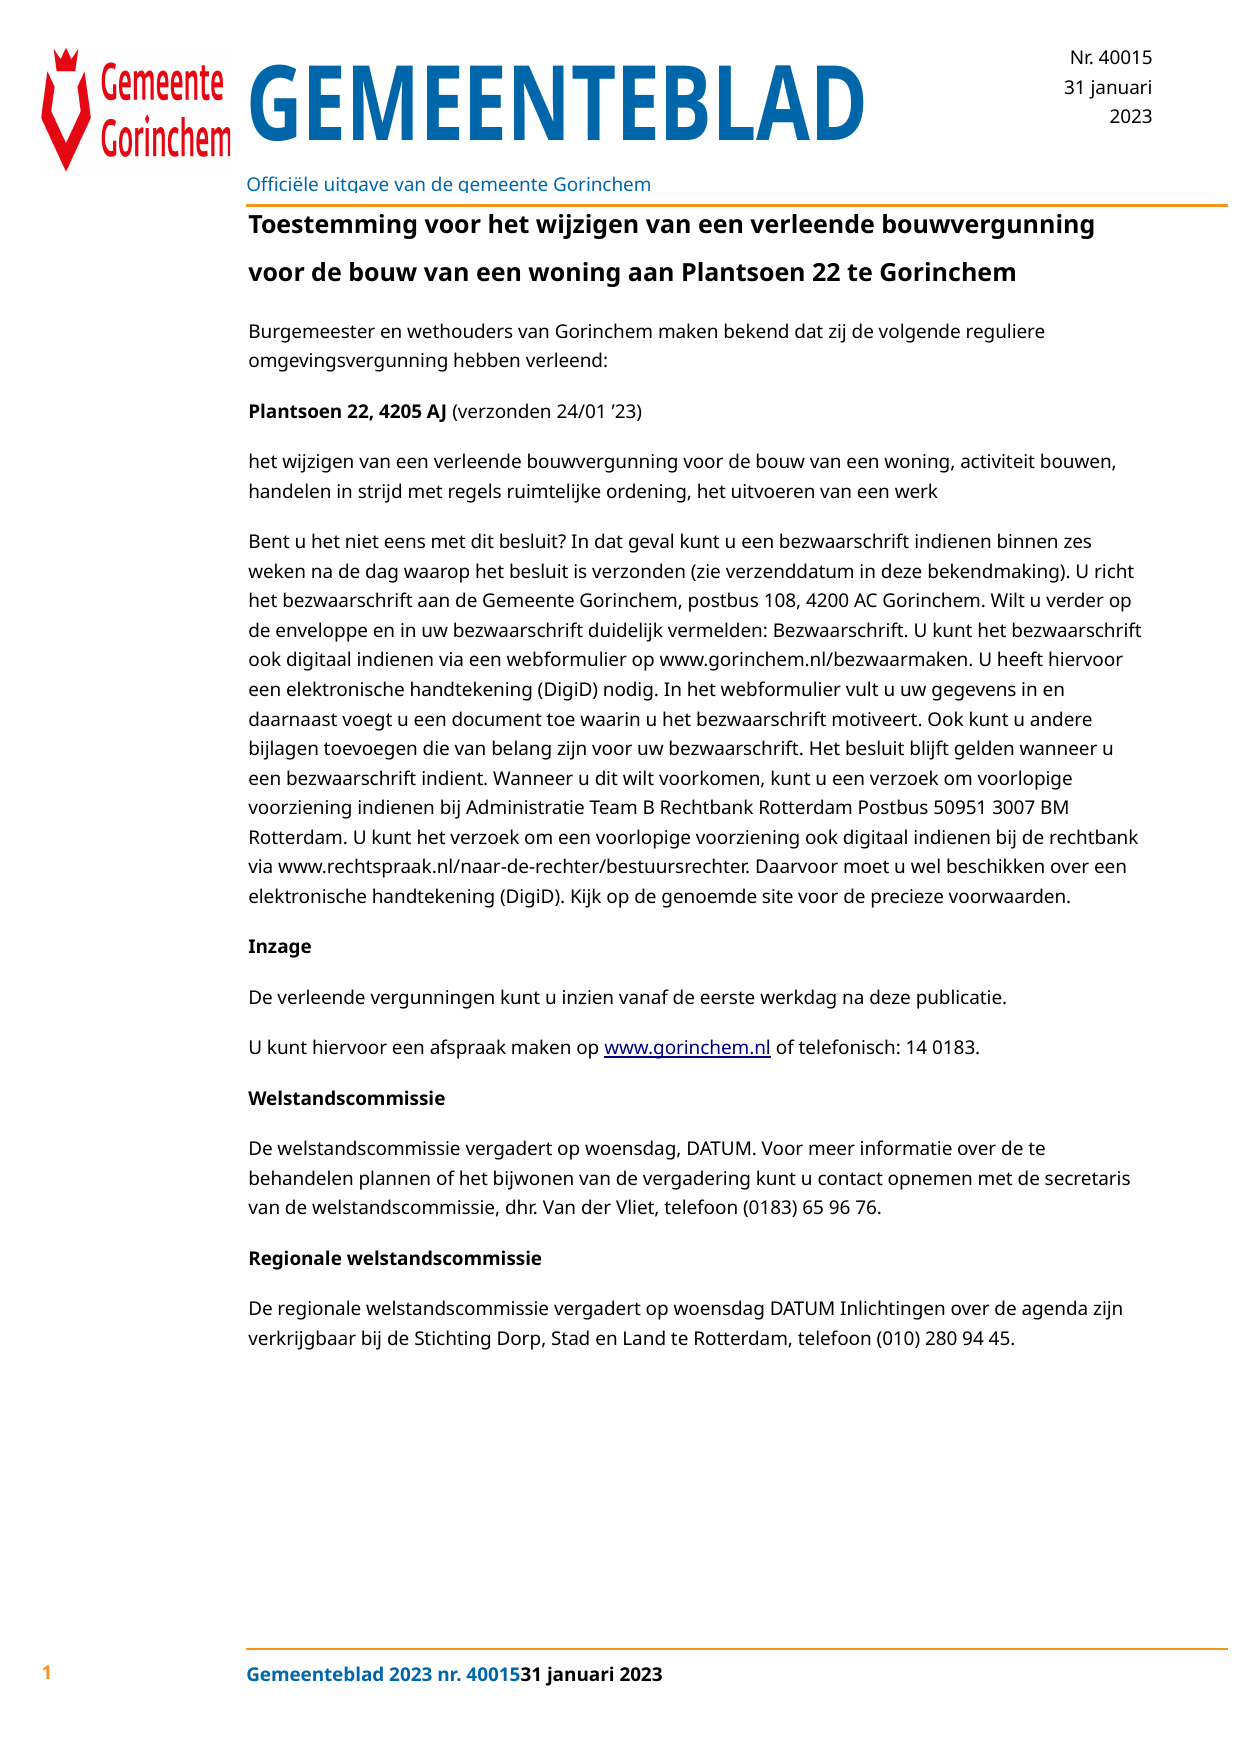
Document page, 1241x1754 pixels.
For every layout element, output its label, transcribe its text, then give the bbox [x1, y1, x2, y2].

text U kunt hiervoor een afspraak maken op www.gorinchem.nl of telefonisch: 14 0183. [248, 1034, 1152, 1060]
text Inzage [248, 934, 1152, 959]
text De welstandscommissie vergadert op woensdag, DATUM. Voor meer informatie over de te behandelen plannen of het bijwonen van de vergadering kunt u contact opnemen met de secretaris van de welstandscommissie, dhr. Van der Vliet, telefoon (0183) 65 96 76. [248, 1135, 1152, 1220]
text Plantsoen 22, 4205 AJ (verzonden 24/01 ’23) [248, 398, 1152, 424]
text De verleende vergunningen kunt u inzien vanaf de eerste werkdag na deze publicatie. [248, 984, 1152, 1010]
text Regionale welstandscommissie [248, 1245, 1152, 1271]
text Burgemeester en wethouders van Gorinchem maken bekend dat zij de volgende reguliere omgevingsvergunning hebben verleend: [248, 318, 1152, 373]
text Welstandscommissie [248, 1085, 1152, 1111]
text Bent u het niet eens met dit besluit? In dat geval kunt u een bezwaarschrift indienen binnen zes weken na de dag waarop het besluit is verzonden (zie verzenddatum in deze bekendmaking). U richt het bezwaarschrift aan de Gemeente Gorinchem, postbus 108, 4200 AC Gorinchem. Wilt u verder op de enveloppe en in uw bezwaarschrift duidelijk vermelden: Bezwaarschrift. U kunt het bezwaarschrift ook digitaal indienen via een webformulier op www.gorinchem.nl/bezwaarmaken. U heeft hiervoor een elektronische handtekening (DigiD) nodig. In het webformulier vult u uw gegevens in en daarnaast voegt u een document toe waarin u het bezwaarschrift motiveert. Ook kunt u andere bijlagen toevoegen die van belang zijn voor uw bezwaarschrift. Het besluit blijft gelden wanneer u een bezwaarschrift indient. Wanneer u dit wilt voorkomen, kunt u een verzoek om voorlopige voorziening indienen bij Administratie Team B Rechtbank Rotterdam Postbus 50951 3007 BM Rotterdam. U kunt het verzoek om een voorlopige voorziening ook digitaal indienen bij de rechtbank via www.rechtspraak.nl/naar-de-rechter/bestuursrechter. Daarvoor moet u wel beschikken over een elektronische handtekening (DigiD). Kijk op de genoemde site voor de precieze voorwaarden. [248, 528, 1152, 909]
text Toestemming voor het wijzigen van een verleende bouwvergunning voor de bouw van een woning aan Plantsoen 22 te Gorinchem [248, 207, 1152, 288]
picture [41, 47, 231, 172]
text het wijzigen van een verleende bouwvergunning voor de bouw van een woning, activiteit bouwen, handelen in strijd met regels ruimtelijke ordening, het uitvoeren van een werk [248, 448, 1152, 504]
text De regionale welstandscommissie vergadert op woensdag DATUM Inlichtingen over de agenda zijn verkrijgbaar bij de Stichting Dorp, Stad en Land te Rotterdam, telefoon (010) 280 94 45. [248, 1295, 1152, 1351]
